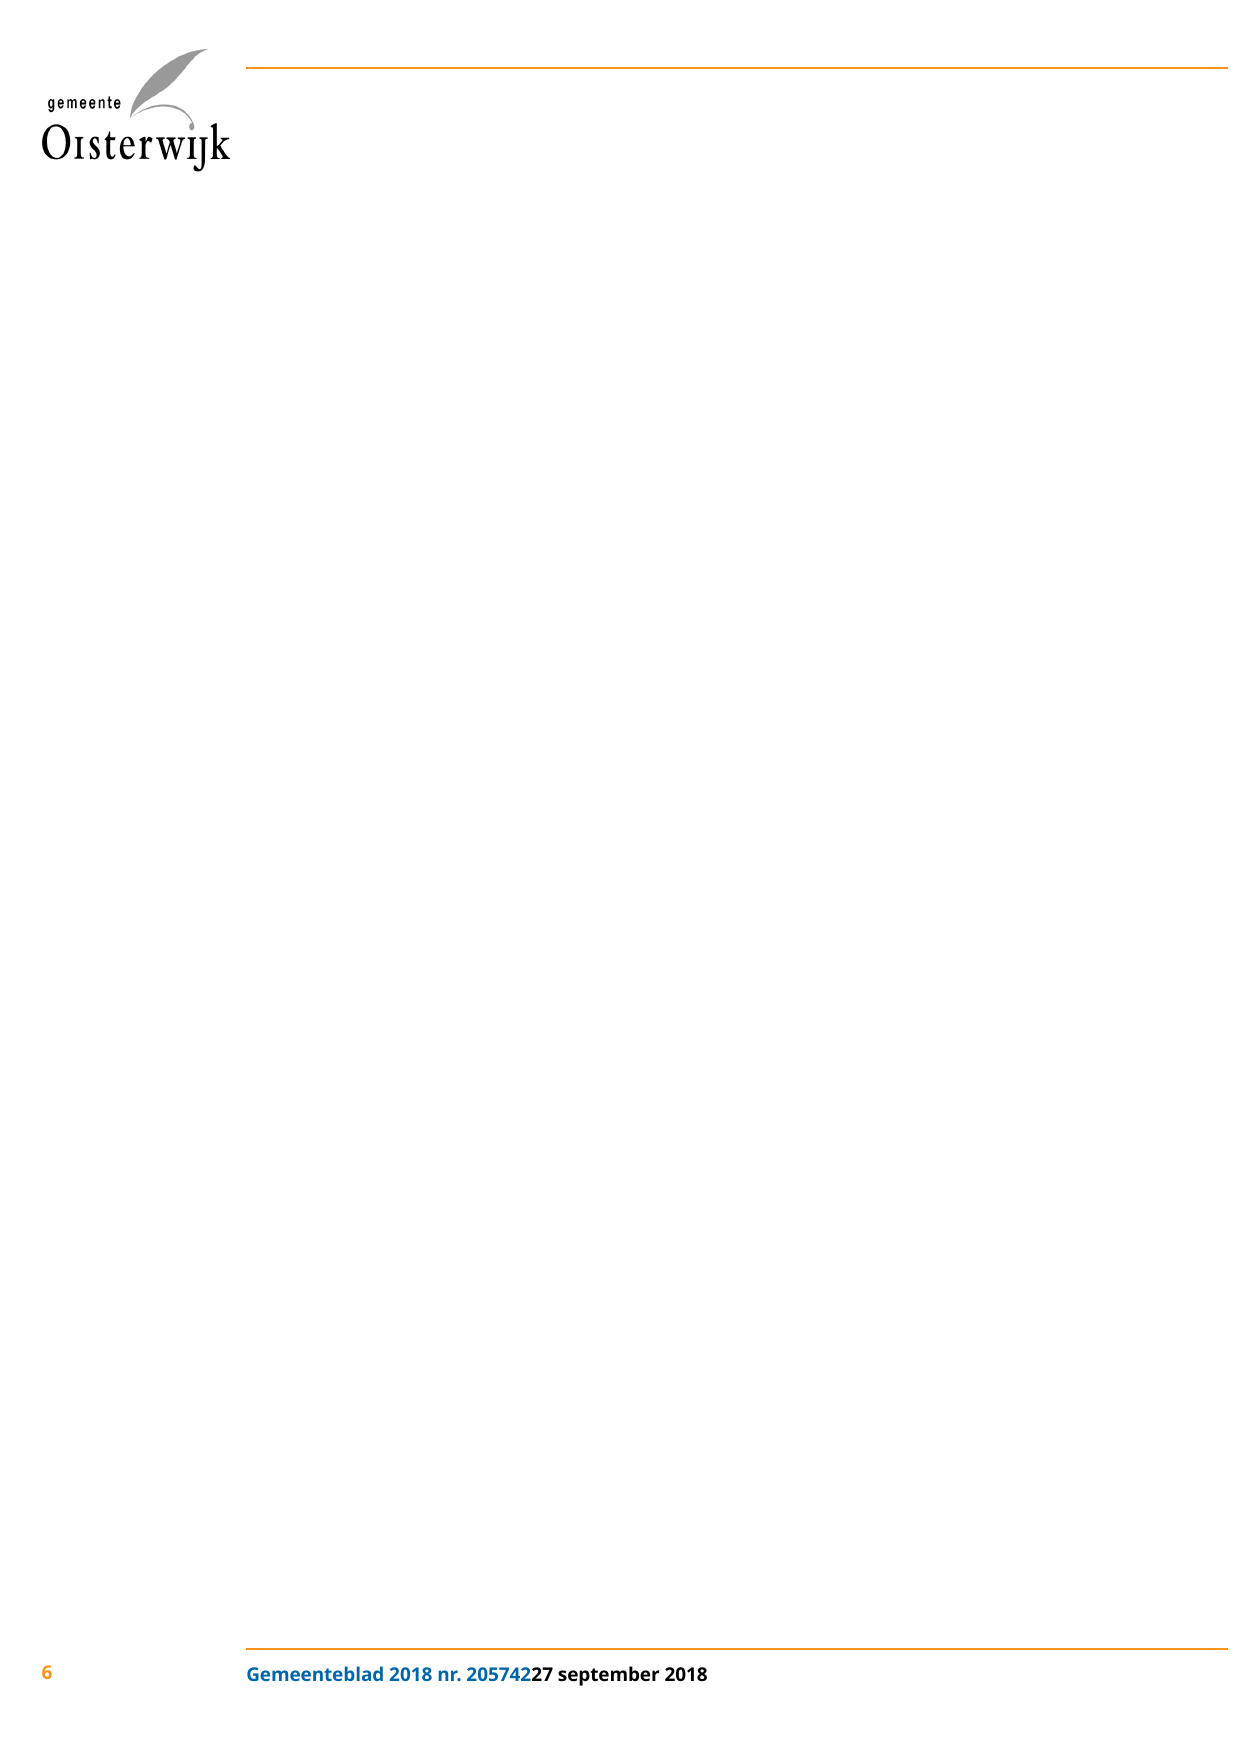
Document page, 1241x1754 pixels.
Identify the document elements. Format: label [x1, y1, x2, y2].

picture [41, 47, 231, 172]
